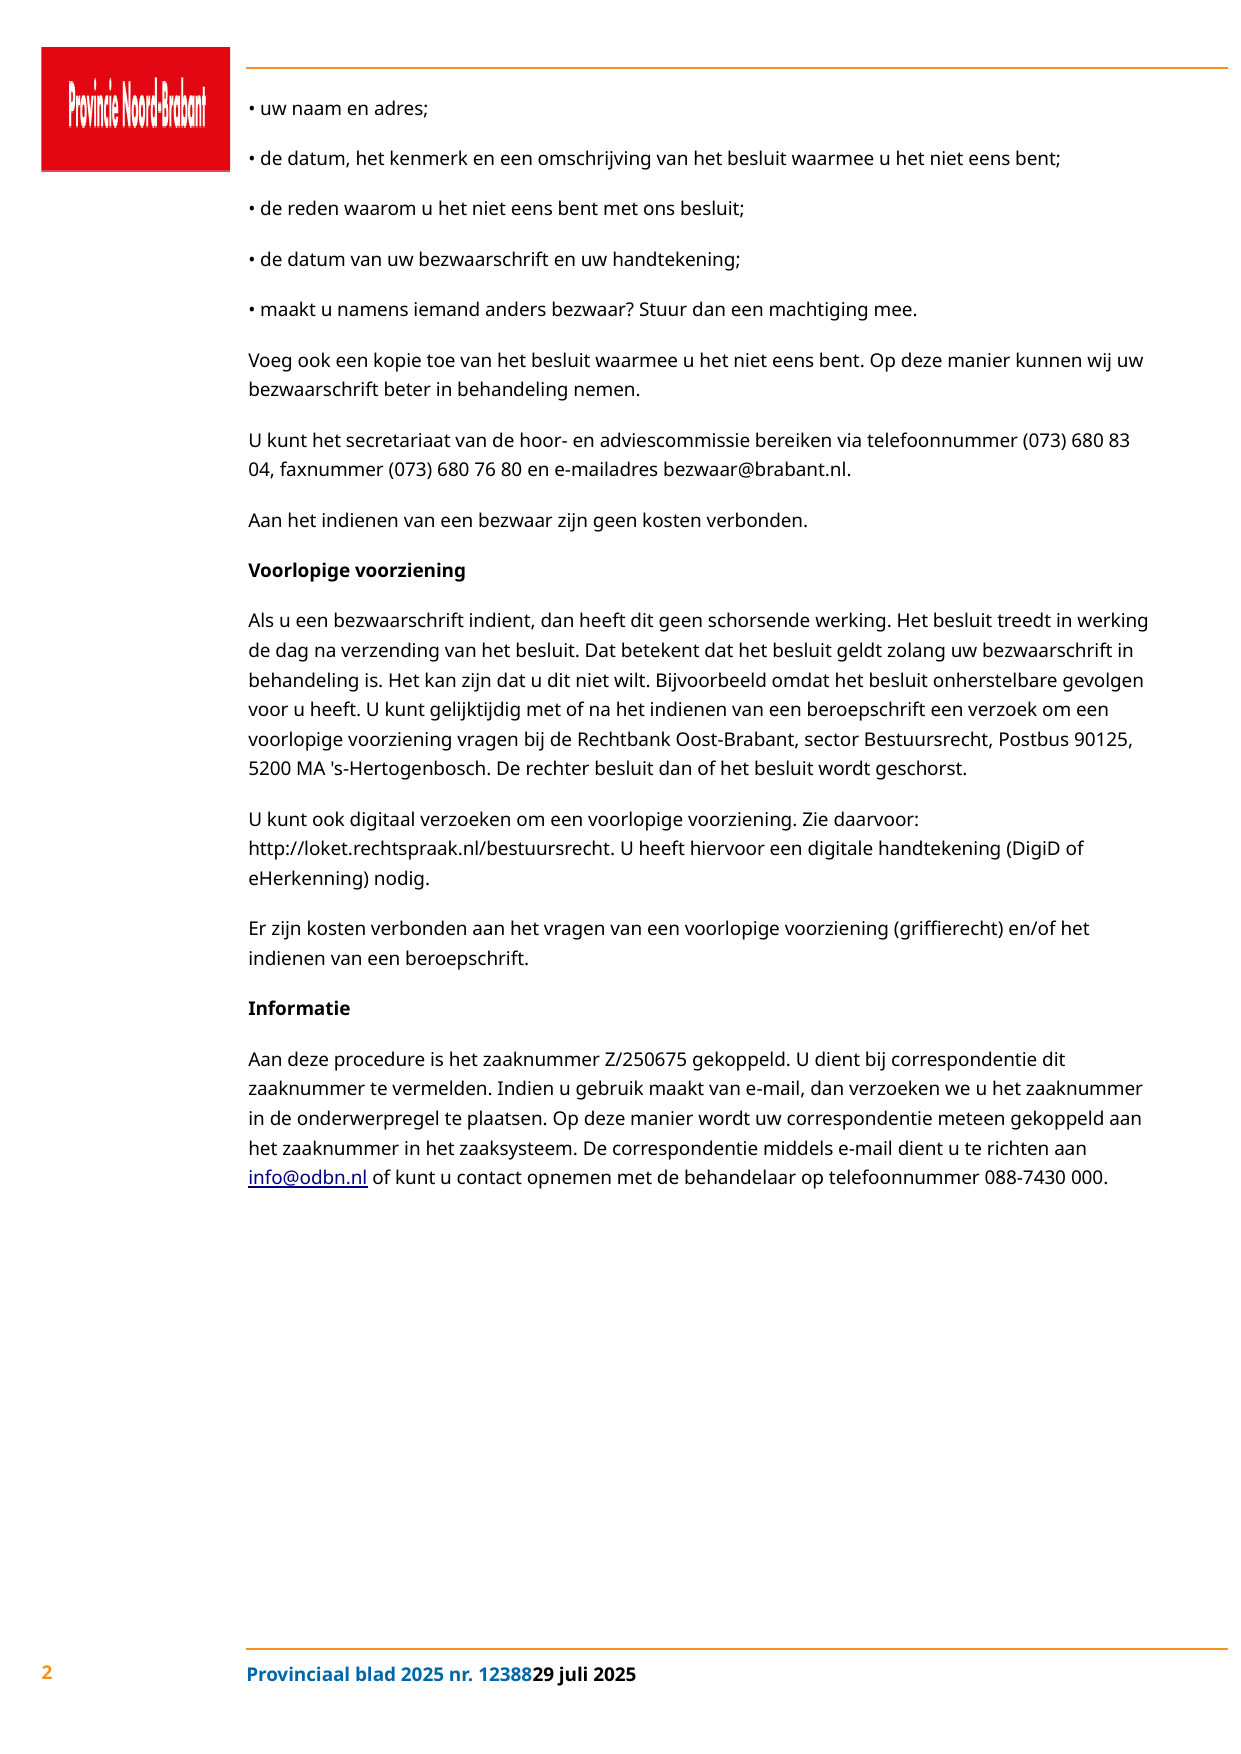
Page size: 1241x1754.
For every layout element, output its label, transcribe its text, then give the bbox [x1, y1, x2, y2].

picture [41, 47, 231, 172]
text Aan het indienen van een bezwaar zijn geen kosten verbonden. [248, 507, 1152, 533]
text • de datum, het kenmerk en een omschrijving van het besluit waarmee u het niet eens bent; [248, 145, 1152, 171]
text U kunt het secretariaat van de hoor- en adviescommissie bereiken via telefoonnummer (073) 680 83 04, faxnummer (073) 680 76 80 en e-mailadres bezwaar@brabant.nl. [248, 427, 1152, 482]
text Voeg ook een kopie toe van het besluit waarmee u het niet eens bent. Op deze manier kunnen wij uw bezwaarschrift beter in behandeling nemen. [248, 347, 1152, 402]
text • de reden waarom u het niet eens bent met ons besluit; [248, 196, 1152, 221]
text Als u een bezwaarschrift indient, dan heeft dit geen schorsende werking. Het besluit treedt in werking de dag na verzending van het besluit. Dat betekent dat het besluit geldt zolang uw bezwaarschrift in behandeling is. Het kan zijn dat u dit niet wilt. Bijvoorbeeld omdat het besluit onherstelbare gevolgen voor u heeft. U kunt gelijktijdig met of na het indienen van een beroepschrift een verzoek om een voorlopige voorziening vragen bij de Rechtbank Oost-Brabant, sector Bestuursrecht, Postbus 90125, 5200 MA 's‑Hertogenbosch. De rechter besluit dan of het besluit wordt geschorst. [248, 608, 1152, 781]
text • uw naam en adres; [248, 95, 1152, 121]
text Informatie [248, 996, 1152, 1021]
text • de datum van uw bezwaarschrift en uw handtekening; [248, 246, 1152, 272]
text Aan deze procedure is het zaaknummer Z/250675 gekoppeld. U dient bij correspondentie dit zaaknummer te vermelden. Indien u gebruik maakt van e-mail, dan verzoeken we u het zaaknummer in de onderwerpregel te plaatsen. Op deze manier wordt uw correspondentie meteen gekoppeld aan het zaaknummer in het zaaksysteem. De correspondentie middels e-mail dient u te richten aan info@odbn.nl of kunt u contact opnemen met de behandelaar op telefoonnummer 088-7430 000. [248, 1046, 1152, 1190]
text Voorlopige voorziening [248, 557, 1152, 583]
text • maakt u namens iemand anders bezwaar? Stuur dan een machtiging mee. [248, 296, 1152, 322]
text Er zijn kosten verbonden aan het vragen van een voorlopige voorziening (griffierecht) en/of het indienen van een beroepschrift. [248, 916, 1152, 971]
text U kunt ook digitaal verzoeken om een voorlopige voorziening. Zie daarvoor: http://loket.rechtspraak.nl/bestuursrecht. U heeft hiervoor een digitale handtekening (DigiD of eHerkenning) nodig. [248, 806, 1152, 891]
